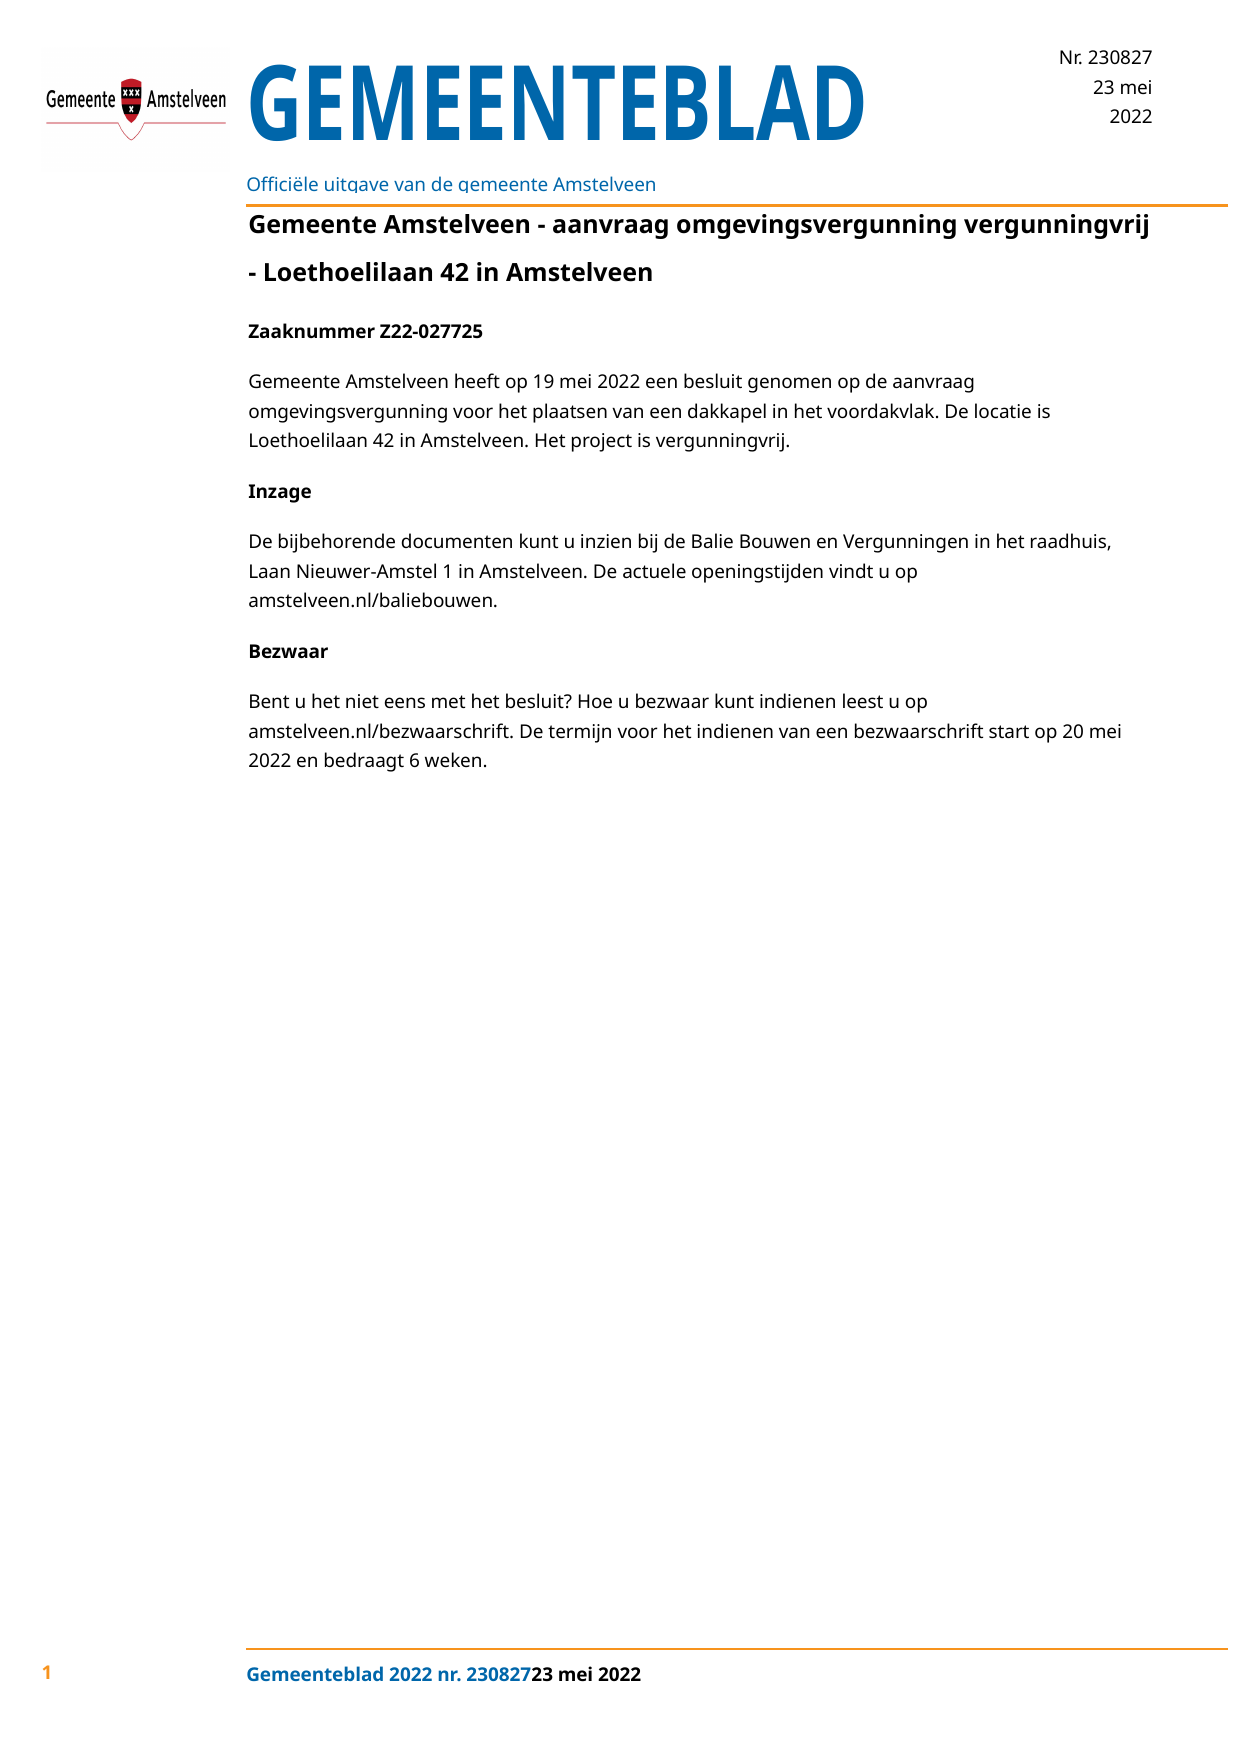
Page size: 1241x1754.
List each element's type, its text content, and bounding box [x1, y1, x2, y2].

text Gemeente Amstelveen heeft op 19 mei 2022 een besluit genomen op de aanvraag omgevingsvergunning voor het plaatsen van een dakkapel in het voordakvlak. De locatie is Loethoelilaan 42 in Amstelveen. Het project is vergunningvrij. [248, 368, 1152, 453]
text Bent u het niet eens met het besluit? Hoe u bezwaar kunt indienen leest u op amstelveen.nl/bezwaarschrift. De termijn voor het indienen van een bezwaarschrift start op 20 mei 2022 en bedraagt 6 weken. [248, 688, 1152, 773]
text Gemeente Amstelveen - aanvraag omgevingsvergunning vergunningvrij - Loethoelilaan 42 in Amstelveen [248, 207, 1152, 288]
text Zaaknummer Z22-027725 [248, 318, 1152, 344]
text Inzage [248, 478, 1152, 504]
picture [41, 47, 231, 172]
text Bezwaar [248, 638, 1152, 664]
text De bijbehorende documenten kunt u inzien bij de Balie Bouwen en Vergunningen in het raadhuis, Laan Nieuwer-Amstel 1 in Amstelveen. De actuele openingstijden vindt u op amstelveen.nl/baliebouwen. [248, 528, 1152, 613]
